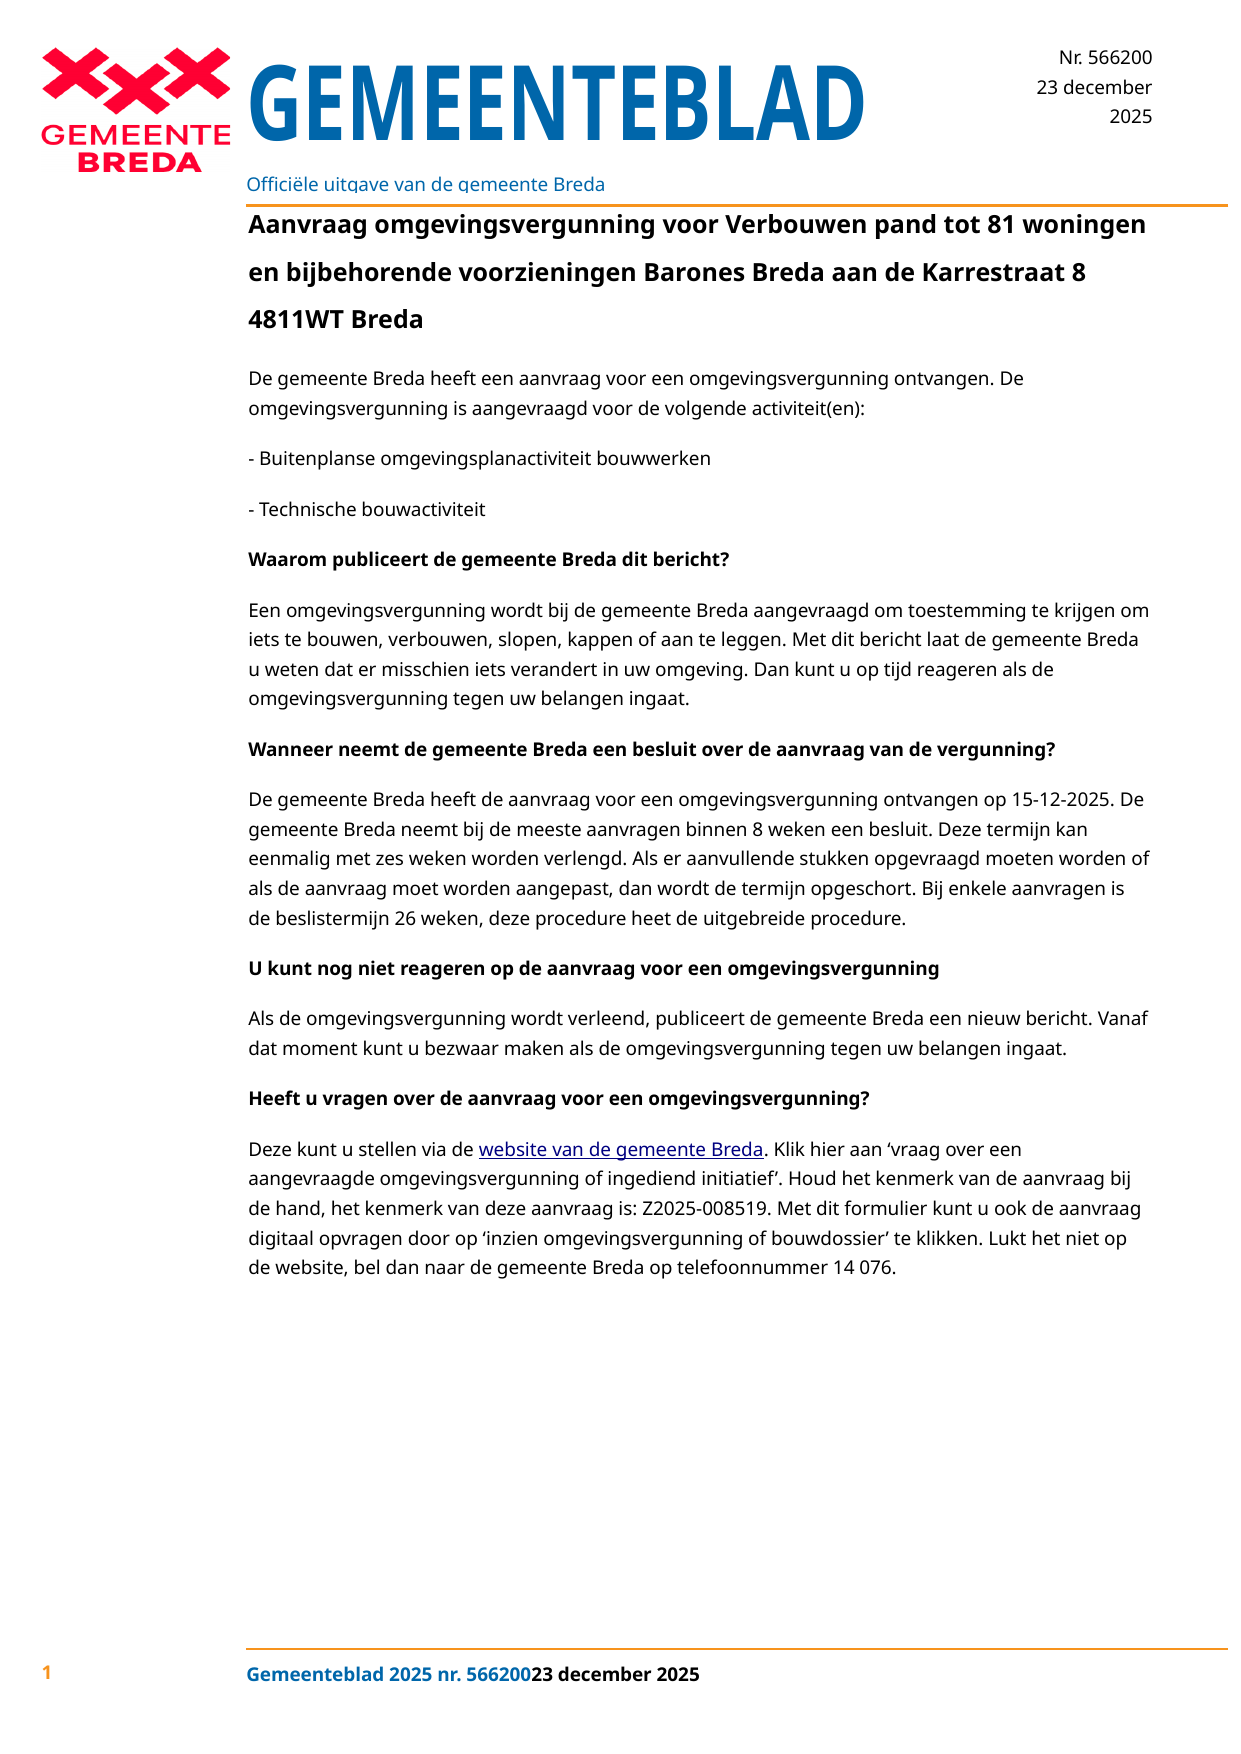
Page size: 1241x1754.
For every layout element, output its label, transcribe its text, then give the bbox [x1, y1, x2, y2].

text - Technische bouwactiviteit [248, 496, 1152, 522]
text Heeft u vragen over de aanvraag voor een omgevingsvergunning? [248, 1086, 1152, 1111]
text - Buitenplanse omgevingsplanactiviteit bouwwerken [248, 446, 1152, 471]
text Wanneer neemt de gemeente Breda een besluit over de aanvraag van de vergunning? [248, 736, 1152, 762]
text Als de omgevingsvergunning wordt verleend, publiceert de gemeente Breda een nieuw bericht. Vanaf dat moment kunt u bezwaar maken als de omgevingsvergunning tegen uw belangen ingaat. [248, 1006, 1152, 1061]
text Een omgevingsvergunning wordt bij de gemeente Breda aangevraagd om toestemming te krijgen om iets te bouwen, verbouwen, slopen, kappen of aan te leggen. Met dit bericht laat de gemeente Breda u weten dat er misschien iets verandert in uw omgeving. Dan kunt u op tijd reageren als de omgevingsvergunning tegen uw belangen ingaat. [248, 597, 1152, 711]
text Aanvraag omgevingsvergunning voor Verbouwen pand tot 81 woningen en bijbehorende voorzieningen Barones Breda aan de Karrestraat 8 4811WT Breda [248, 207, 1152, 336]
text U kunt nog niet reageren op de aanvraag voor een omgevingsvergunning [248, 955, 1152, 981]
text De gemeente Breda heeft de aanvraag voor een omgevingsvergunning ontvangen op 15-12-2025. De gemeente Breda neemt bij de meeste aanvragen binnen 8 weken een besluit. Deze termijn kan eenmalig met zes weken worden verlengd. Als er aanvullende stukken opgevraagd moeten worden of als de aanvraag moet worden aangepast, dan wordt de termijn opgeschort. Bij enkele aanvragen is de beslistermijn 26 weken, deze procedure heet de uitgebreide procedure. [248, 786, 1152, 930]
text De gemeente Breda heeft een aanvraag voor een omgevingsvergunning ontvangen. De omgevingsvergunning is aangevraagd voor de volgende activiteit(en): [248, 366, 1152, 421]
text Waarom publiceert de gemeente Breda dit bericht? [248, 546, 1152, 572]
picture [41, 47, 231, 172]
text Deze kunt u stellen via de website van de gemeente Breda. Klik hier aan ‘vraag over een aangevraagde omgevingsvergunning of ingediend initiatief’. Houd het kenmerk van de aanvraag bij de hand, het kenmerk van deze aanvraag is: Z2025-008519. Met dit formulier kunt u ook de aanvraag digitaal opvragen door op ‘inzien omgevingsvergunning of bouwdossier’ te klikken. Lukt het niet op de website, bel dan naar de gemeente Breda op telefoonnummer 14 076. [248, 1136, 1152, 1280]
